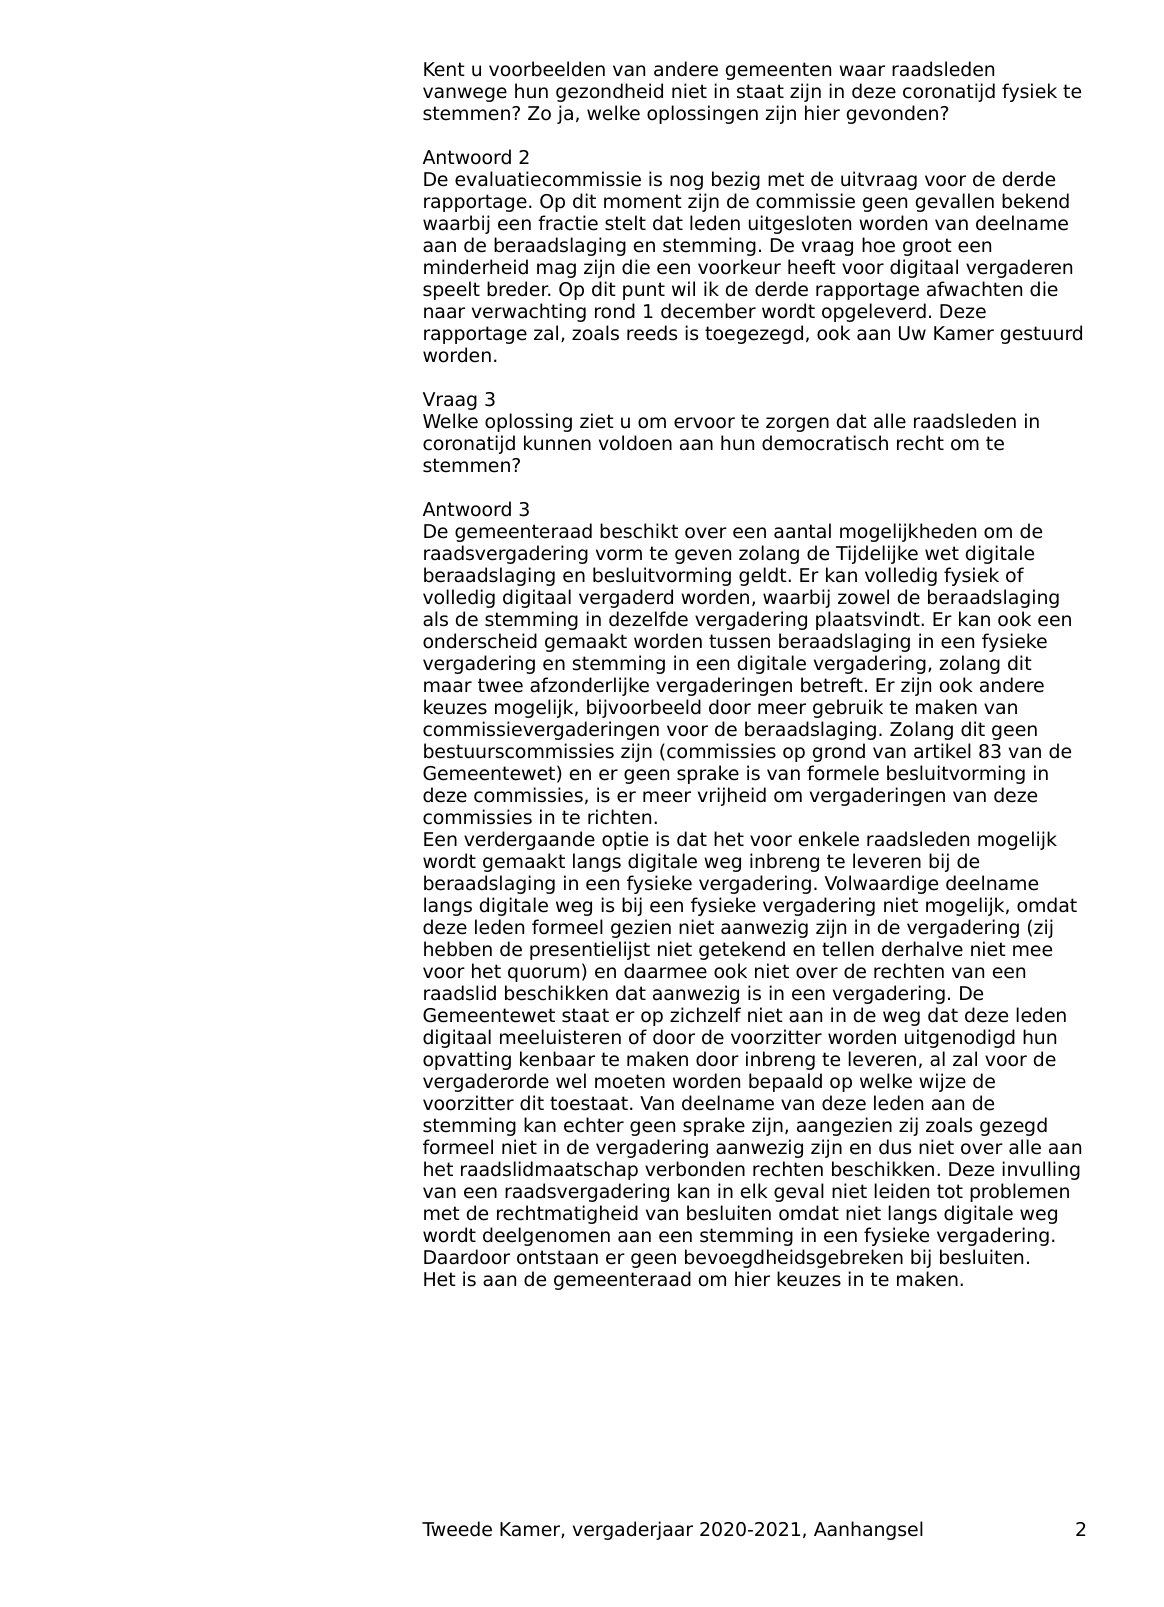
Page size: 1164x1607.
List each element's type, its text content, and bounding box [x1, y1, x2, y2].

text De evaluatiecommissie is nog bezig met de uitvraag voor de derde rapportage. Op dit moment zijn de commissie geen gevallen bekend waarbij een fractie stelt dat leden uitgesloten worden van deelname aan de beraadslaging en stemming. De vraag hoe groot een minderheid mag zijn die een voorkeur heeft voor digitaal vergaderen speelt breder. Op dit punt wil ik de derde rapportage afwachten die naar verwachting rond 1 december wordt opgeleverd. Deze rapportage zal, zoals reeds is toegezegd, ook aan Uw Kamer gestuurd worden. [422, 169, 1087, 367]
text Antwoord 2 [422, 147, 1087, 169]
text Kent u voorbeelden van andere gemeenten waar raadsleden vanwege hun gezondheid niet in staat zijn in deze coronatijd fysiek te stemmen? Zo ja, welke oplossingen zijn hier gevonden? [422, 59, 1087, 125]
text Een verdergaande optie is dat het voor enkele raadsleden mogelijk wordt gemaakt langs digitale weg inbreng te leveren bij de beraadslaging in een fysieke vergadering. Volwaardige deelname langs digitale weg is bij een fysieke vergadering niet mogelijk, omdat deze leden formeel gezien niet aanwezig zijn in de vergadering (zij hebben de presentielijst niet getekend en tellen derhalve niet mee voor het quorum) en daarmee ook niet over de rechten van een raadslid beschikken dat aanwezig is in een vergadering. De Gemeentewet staat er op zichzelf niet aan in de weg dat deze leden digitaal meeluisteren of door de voorzitter worden uitgenodigd hun opvatting kenbaar te maken door inbreng te leveren, al zal voor de vergaderorde wel moeten worden bepaald op welke wijze de voorzitter dit toestaat. Van deelname van deze leden aan de stemming kan echter geen sprake zijn, aangezien zij zoals gezegd formeel niet in de vergadering aanwezig zijn en dus niet over alle aan het raadslidmaatschap verbonden rechten beschikken. Deze invulling van een raadsvergadering kan in elk geval niet leiden tot problemen met de rechtmatigheid van besluiten omdat niet langs digitale weg wordt deelgenomen aan een stemming in een fysieke vergadering. Daardoor ontstaan er geen bevoegdheidsgebreken bij besluiten. [422, 829, 1087, 1268]
text De gemeenteraad beschikt over een aantal mogelijkheden om de raadsvergadering vorm te geven zolang de Tijdelijke wet digitale beraadslaging en besluitvorming geldt. Er kan volledig fysiek of volledig digitaal vergaderd worden, waarbij zowel de beraadslaging als de stemming in dezelfde vergadering plaatsvindt. Er kan ook een onderscheid gemaakt worden tussen beraadslaging in een fysieke vergadering en stemming in een digitale vergadering, zolang dit maar twee afzonderlijke vergaderingen betreft. Er zijn ook andere keuzes mogelijk, bijvoorbeeld door meer gebruik te maken van commissievergaderingen voor de beraadslaging. Zolang dit geen bestuurscommissies zijn (commissies op grond van artikel 83 van de Gemeentewet) en er geen sprake is van formele besluitvorming in deze commissies, is er meer vrijheid om vergaderingen van deze commissies in te richten. [422, 521, 1087, 829]
text Vraag 3 [422, 389, 1087, 411]
text Het is aan de gemeenteraad om hier keuzes in te maken. [422, 1268, 1087, 1291]
text Welke oplossing ziet u om ervoor te zorgen dat alle raadsleden in coronatijd kunnen voldoen aan hun democratisch recht om te stemmen? [422, 411, 1087, 477]
text Antwoord 3 [422, 499, 1087, 521]
